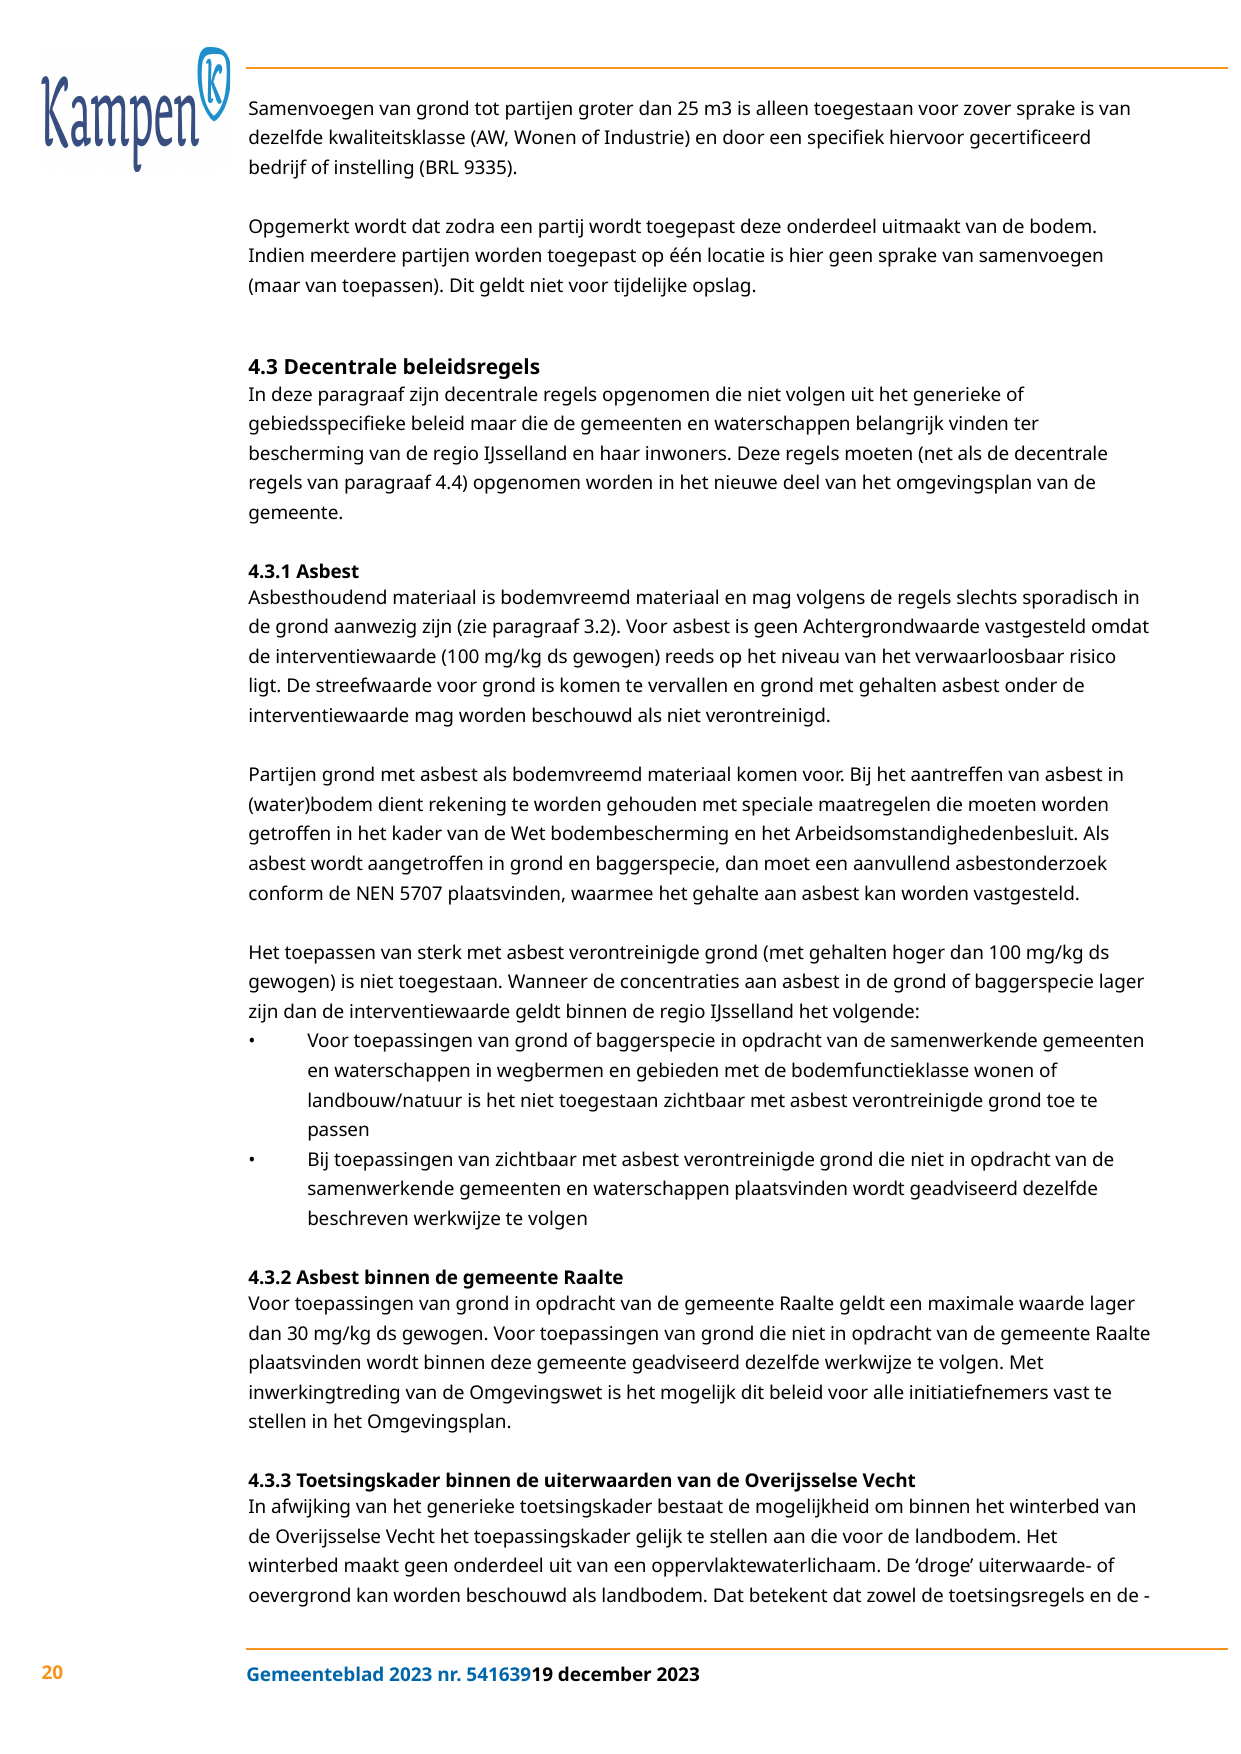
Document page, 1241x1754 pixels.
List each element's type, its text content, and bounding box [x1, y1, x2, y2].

text Opgemerkt wordt dat zodra een partij wordt toegepast deze onderdeel uitmaakt van de bodem. Indien meerdere partijen worden toegepast op één locatie is hier geen sprake van samenvoegen (maar van toepassen). Dit geldt niet voor tijdelijke opslag. [248, 213, 1152, 298]
text Voor toepassingen van grond in opdracht van de gemeente Raalte geldt een maximale waarde lager dan 30 mg/kg ds gewogen. Voor toepassingen van grond die niet in opdracht van de gemeente Raalte plaatsvinden wordt binnen deze gemeente geadviseerd dezelfde werkwijze te volgen. Met inwerkingtreding van de Omgevingswet is het mogelijk dit beleid voor alle initiatiefnemers vast te stellen in het Omgevingsplan. [248, 1290, 1152, 1434]
text In deze paragraaf zijn decentrale regels opgenomen die niet volgen uit het generieke of gebiedsspecifieke beleid maar die de gemeenten en waterschappen belangrijk vinden ter bescherming van de regio IJsselland en haar inwoners. Deze regels moeten (net als de decentrale regels van paragraaf 4.4) opgenomen worden in het nieuwe deel van het omgevingsplan van de gemeente. [248, 381, 1152, 525]
text 4.3 Decentrale beleidsregels [248, 352, 1152, 381]
text 4.3.2 Asbest binnen de gemeente Raalte [248, 1264, 1152, 1290]
list Voor toepassingen van grond of baggerspecie in opdracht van de samenwerkende gemeenten en waterschappen in wegbermen en gebieden met de bodemfunctieklasse wonen of landbouw/natuur is het niet toegestaan zichtbaar met asbest verontreinigde grond toe te passen [248, 1028, 1152, 1142]
text Partijen grond met asbest als bodemvreemd materiaal komen voor. Bij het aantreffen van asbest in (water)bodem dient rekening te worden gehouden met speciale maatregelen die moeten worden getroffen in het kader van de Wet bodembescherming en het Arbeidsomstandighedenbesluit. Als asbest wordt aangetroffen in grond en baggerspecie, dan moet een aanvullend asbestonderzoek conform de NEN 5707 plaatsvinden, waarmee het gehalte aan asbest kan worden vastgesteld. [248, 761, 1152, 906]
text Het toepassen van sterk met asbest verontreinigde grond (met gehalten hoger dan 100 mg/kg ds gewogen) is niet toegestaan. Wanneer de concentraties aan asbest in de grond of baggerspecie lager zijn dan de interventiewaarde geldt binnen de regio IJsselland het volgende: [248, 939, 1152, 1024]
text 4.3.1 Asbest [248, 558, 1152, 584]
list Bij toepassingen van zichtbaar met asbest verontreinigde grond die niet in opdracht van de samenwerkende gemeenten en waterschappen plaatsvinden wordt geadviseerd dezelfde beschreven werkwijze te volgen [248, 1146, 1152, 1231]
text Samenvoegen van grond tot partijen groter dan 25 m3 is alleen toegestaan voor zover sprake is van dezelfde kwaliteitsklasse (AW, Wonen of Industrie) en door een specifiek hiervoor gecertificeerd bedrijf of instelling (BRL 9335). [248, 95, 1152, 180]
text In afwijking van het generieke toetsingskader bestaat de mogelijkheid om binnen het winterbed van de Overijsselse Vecht het toepassingskader gelijk te stellen aan die voor de landbodem. Het winterbed maakt geen onderdeel uit van een oppervlaktewaterlichaam. De ‘droge’ uiterwaarde- of oevergrond kan worden beschouwd als landbodem. Dat betekent dat zowel de toetsingsregels en de [248, 1493, 1152, 1608]
text Asbesthoudend materiaal is bodemvreemd materiaal en mag volgens de regels slechts sporadisch in de grond aanwezig zijn (zie paragraaf 3.2). Voor asbest is geen Achtergrondwaarde vastgesteld omdat de interventiewaarde (100 mg/kg ds gewogen) reeds op het niveau van het verwaarloosbaar risico ligt. De streefwaarde voor grond is komen te vervallen en grond met gehalten asbest onder de interventiewaarde mag worden beschouwd als niet verontreinigd. [248, 584, 1152, 728]
text 4.3.3 Toetsingskader binnen de uiterwaarden van de Overijsselse Vecht [248, 1468, 1152, 1493]
picture [41, 47, 231, 172]
